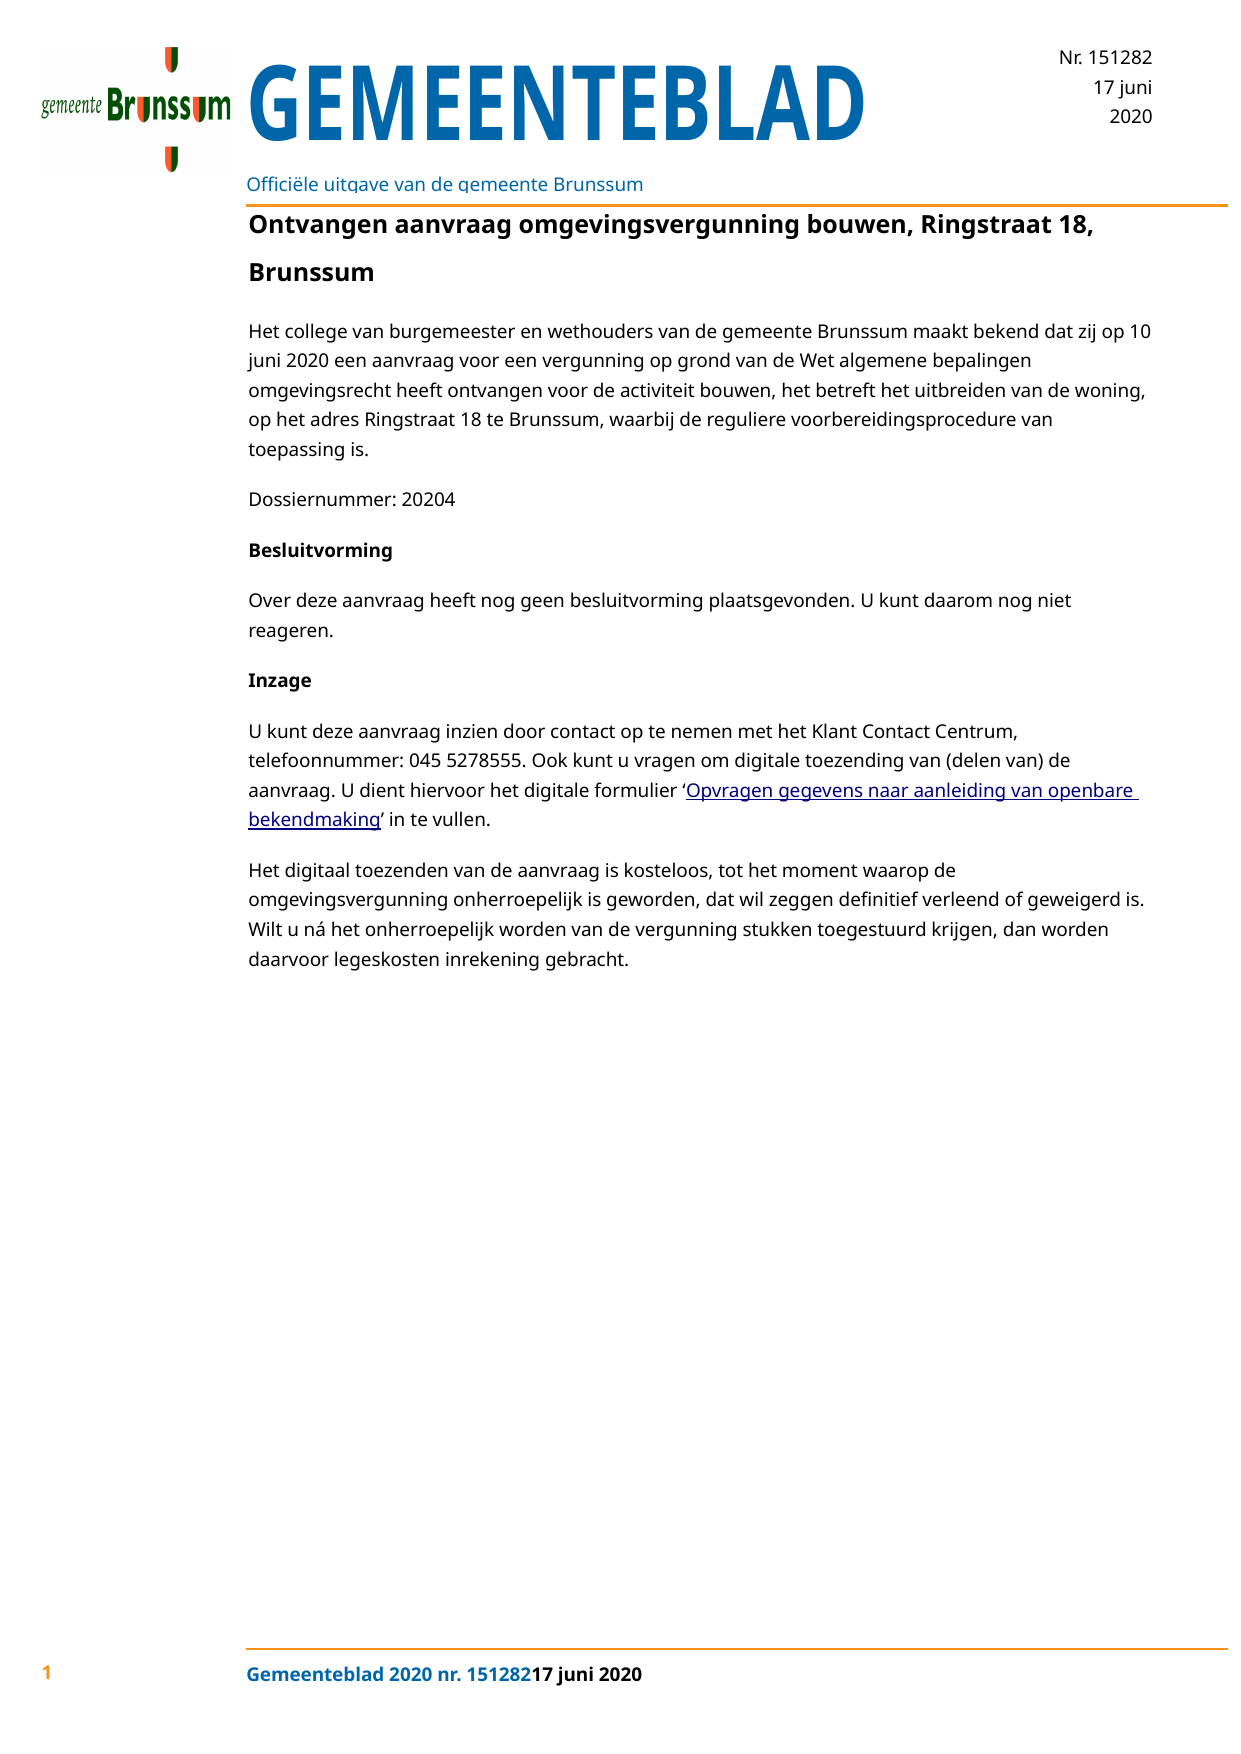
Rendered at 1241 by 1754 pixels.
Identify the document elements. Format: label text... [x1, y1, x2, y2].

text U kunt deze aanvraag inzien door contact op te nemen met het Klant Contact Centrum, telefoonnummer: 045 5278555. Ook kunt u vragen om digitale toezending van (delen van) de aanvraag. U dient hiervoor het digitale formulier ‘Opvragen gegevens naar aanleiding van openbare bekendmaking’ in te vullen. [248, 718, 1152, 832]
picture [41, 47, 231, 172]
text Het college van burgemeester en wethouders van de gemeente Brunssum maakt bekend dat zij op 10 juni 2020 een aanvraag voor een vergunning op grond van de Wet algemene bepalingen omgevingsrecht heeft ontvangen voor de activiteit bouwen, het betreft het uitbreiden van de woning, op het adres Ringstraat 18 te Brunssum, waarbij de reguliere voorbereidingsprocedure van toepassing is. [248, 318, 1152, 462]
text Ontvangen aanvraag omgevingsvergunning bouwen, Ringstraat 18, Brunssum [248, 207, 1152, 288]
text Dossiernummer: 20204 [248, 487, 1152, 512]
text Inzage [248, 667, 1152, 693]
text Over deze aanvraag heeft nog geen besluitvorming plaatsgevonden. U kunt daarom nog niet reageren. [248, 587, 1152, 643]
text Het digitaal toezenden van de aanvraag is kosteloos, tot het moment waarop de omgevingsvergunning onherroepelijk is geworden, dat wil zeggen definitief verleend of geweigerd is. Wilt u ná het onherroepelijk worden van de vergunning stukken toegestuurd krijgen, dan worden daarvoor legeskosten inrekening gebracht. [248, 857, 1152, 972]
text Besluitvorming [248, 537, 1152, 563]
